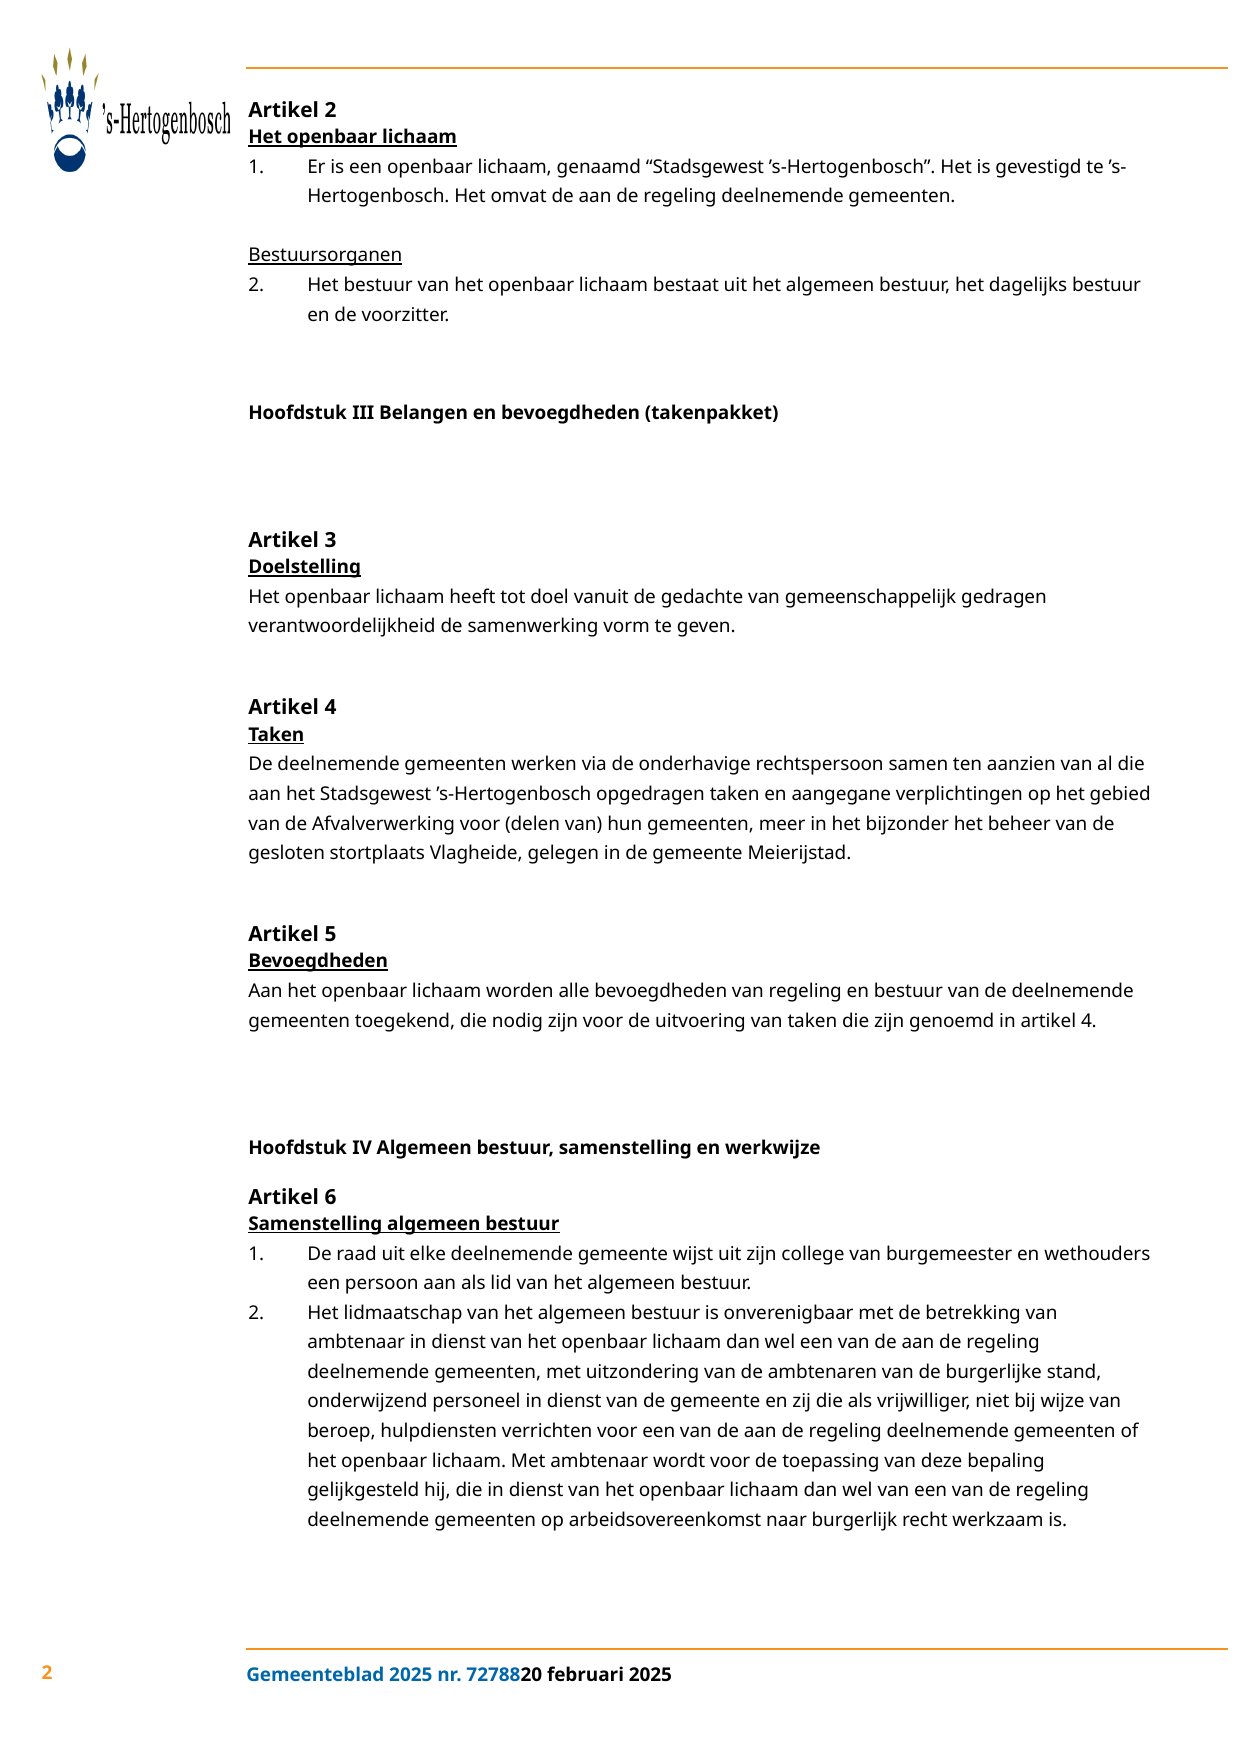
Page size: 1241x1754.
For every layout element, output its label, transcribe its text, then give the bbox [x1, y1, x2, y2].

list De raad uit elke deelnemende gemeente wijst uit zijn college van burgemeester en wethouders een persoon aan als lid van het algemeen bestuur. [248, 1240, 1152, 1295]
text Het openbaar lichaam heeft tot doel vanuit de gedachte van gemeenschappelijk gedragen verantwoordelijkheid de samenwerking vorm te geven. [248, 583, 1152, 638]
text Bevoegdheden [248, 948, 1152, 973]
text Artikel 4 [248, 692, 1152, 721]
text Samenstelling algemeen bestuur [248, 1210, 1152, 1236]
list Het bestuur van het openbaar lichaam bestaat uit het algemeen bestuur, het dagelijks bestuur en de voorzitter. [248, 271, 1152, 326]
text Hoofdstuk III Belangen en bevoegdheden (takenpakket) [248, 397, 1152, 425]
text Bestuursorganen [248, 242, 1152, 267]
list Het lidmaatschap van het algemeen bestuur is onverenigbaar met de betrekking van ambtenaar in dienst van het openbaar lichaam dan wel een van de aan de regeling deelnemende gemeenten, met uitzondering van de ambtenaren van de burgerlijke stand, onderwijzend personeel in dienst van de gemeente en zij die als vrijwilliger, niet bij wijze van beroep, hulpdiensten verrichten voor een van de aan de regeling deelnemende gemeenten of het openbaar lichaam. Met ambtenaar wordt voor de toepassing van deze bepaling gelijkgesteld hij, die in dienst van het openbaar lichaam dan wel van een van de regeling deelnemende gemeenten op arbeidsovereenkomst naar burgerlijk recht werkzaam is. [248, 1299, 1152, 1532]
text Taken [248, 721, 1152, 747]
text Artikel 5 [248, 919, 1152, 948]
picture [41, 47, 231, 172]
text Artikel 3 [248, 525, 1152, 553]
text Het openbaar lichaam [248, 123, 1152, 149]
text Aan het openbaar lichaam worden alle bevoegdheden van regeling en bestuur van de deelnemende gemeenten toegekend, die nodig zijn voor de uitvoering van taken die zijn genoemd in artikel 4. [248, 977, 1152, 1033]
text De deelnemende gemeenten werken via de onderhavige rechtspersoon samen ten aanzien van al die aan het Stadsgewest ’s-Hertogenbosch opgedragen taken en aangegane verplichtingen op het gebied van de Afvalverwerking voor (delen van) hun gemeenten, meer in het bijzonder het beheer van de gesloten stortplaats Vlagheide, gelegen in de gemeente Meierijstad. [248, 751, 1152, 865]
text Doelstelling [248, 553, 1152, 579]
text Hoofdstuk IV Algemeen bestuur, samenstelling en werkwijze [248, 1132, 1152, 1161]
text Artikel 6 [248, 1182, 1152, 1210]
list Er is een openbaar lichaam, genaamd “Stadsgewest ’s-Hertogenbosch”. Het is gevestigd te ’s-Hertogenbosch. Het omvat de aan de regeling deelnemende gemeenten. [248, 153, 1152, 208]
text Artikel 2 [248, 95, 1152, 123]
